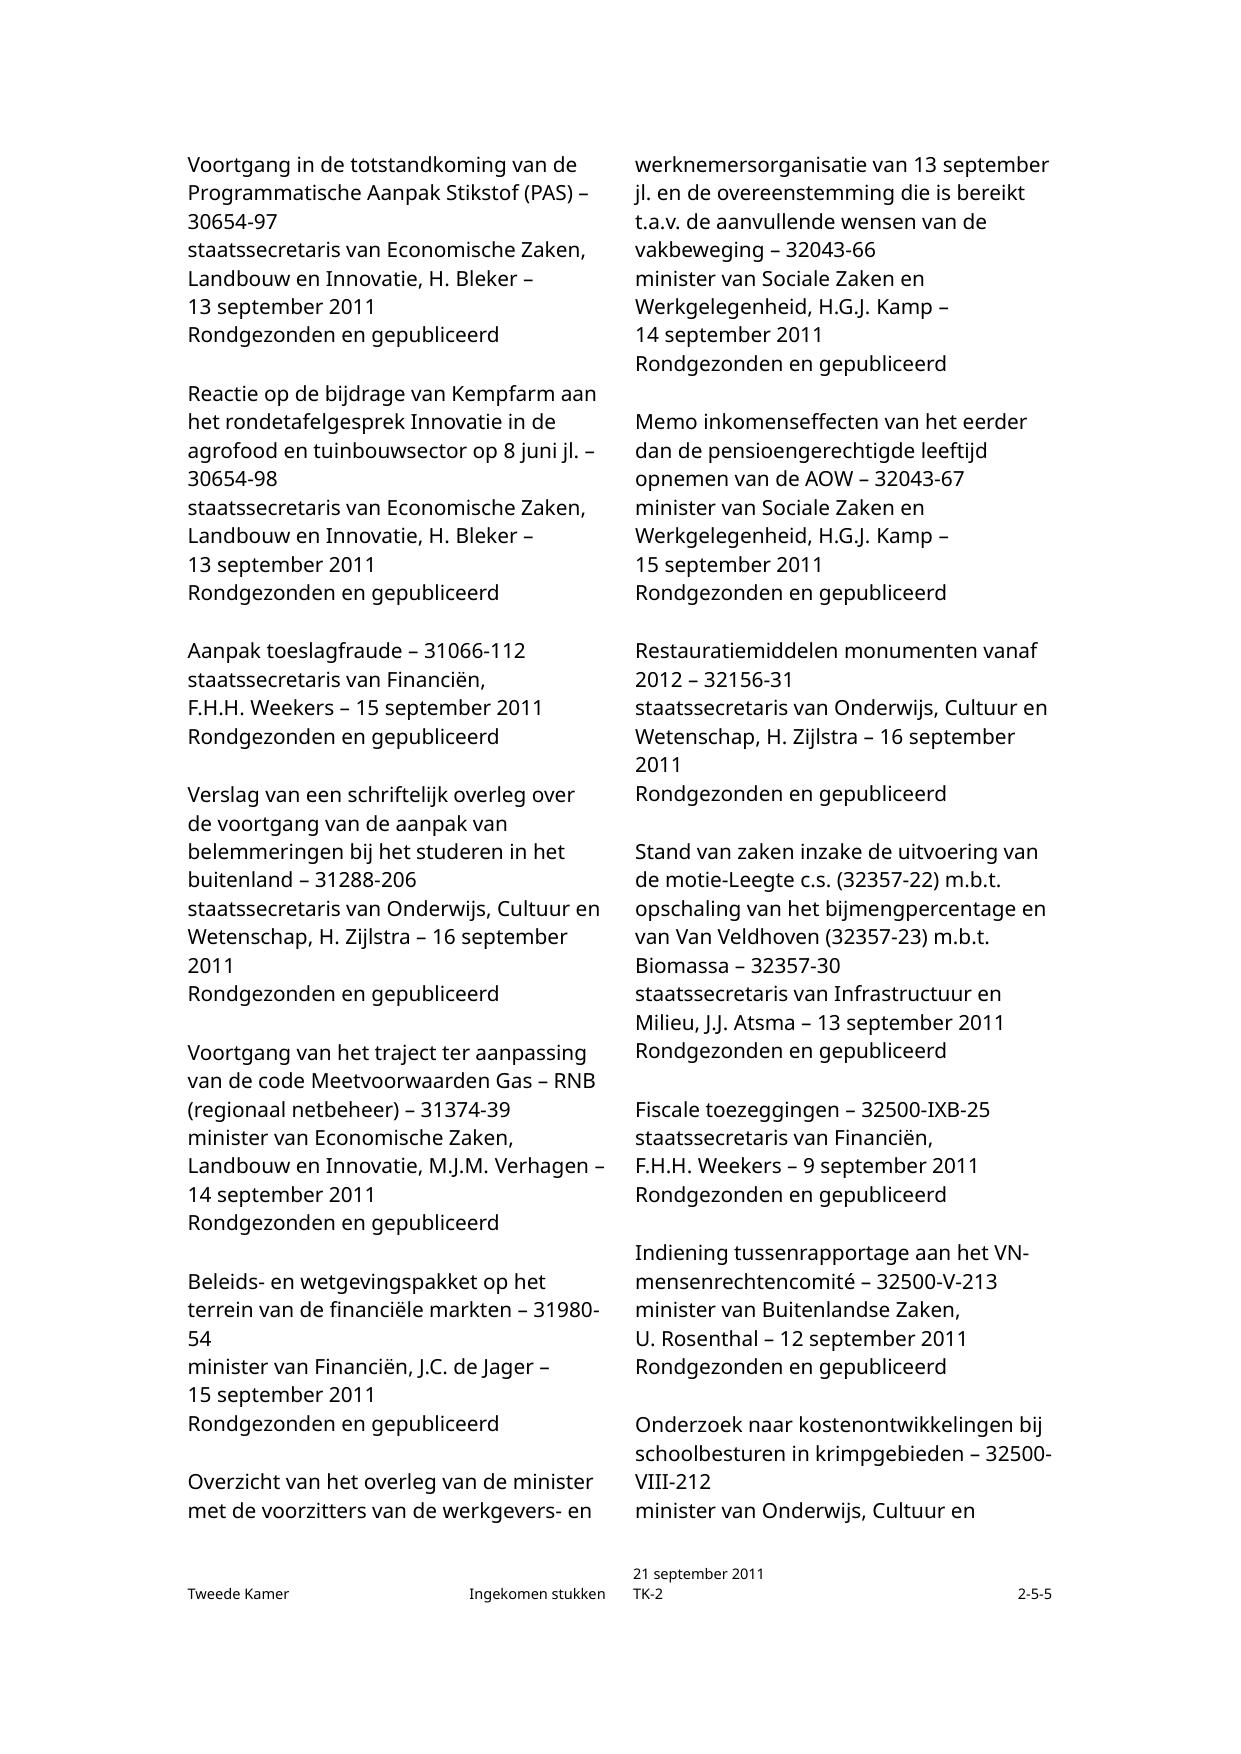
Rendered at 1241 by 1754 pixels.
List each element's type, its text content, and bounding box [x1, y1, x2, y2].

text staatssecretaris van Financiën, F.H.H. Weekers – 9 september 2011 [635, 1123, 1053, 1180]
text Reactie op de bijdrage van Kempfarm aan het rondetafelgesprek Innovatie in de agrofood en tuinbouwsector op 8 juni jl. – 30654-98 [187, 379, 605, 493]
text Memo inkomenseffecten van het eerder dan de pensioengerechtigde leeftijd opnemen van de AOW – 32043-67 [635, 407, 1053, 493]
text Onderzoek naar kostenontwikkelingen bij schoolbesturen in krimpgebieden – 32500-VIII-212 [635, 1411, 1053, 1496]
text Aanpak toeslagfraude – 31066-112 [187, 637, 605, 665]
text Fiscale toezeggingen – 32500-IXB-25 [635, 1095, 1053, 1123]
text Restauratiemiddelen monumenten vanaf 2012 – 32156-31 [635, 637, 1053, 693]
text Rondgezonden en gepubliceerd [187, 722, 605, 750]
text minister van Economische Zaken, Landbouw en Innovatie, M.J.M. Verhagen – 14 september 2011 [187, 1123, 605, 1208]
text Verslag van een schriftelijk overleg over de voortgang van de aanpak van belemmeringen bij het studeren in het buitenland – 31288-206 [187, 780, 605, 894]
text minister van Onderwijs, Cultuur en [635, 1496, 1053, 1524]
text Overzicht van het overleg van de minister met de voorzitters van de werkgevers- en [187, 1467, 605, 1524]
text Rondgezonden en gepubliceerd [635, 1036, 1053, 1065]
text Rondgezonden en gepubliceerd [635, 1352, 1053, 1381]
text Voortgang van het traject ter aanpassing van de code Meetvoorwaarden Gas – RNB (regionaal netbeheer) – 31374-39 [187, 1038, 605, 1123]
text minister van Sociale Zaken en Werkgelegenheid, H.G.J. Kamp – 15 september 2011 [635, 493, 1053, 578]
text staatssecretaris van Onderwijs, Cultuur en Wetenschap, H. Zijlstra – 16 september 2011 [187, 894, 605, 979]
text Rondgezonden en gepubliceerd [635, 349, 1053, 377]
text staatssecretaris van Infrastructuur en Milieu, J.J. Atsma – 13 september 2011 [635, 979, 1053, 1036]
text Voortgang in de totstandkoming van de Programmatische Aanpak Stikstof (PAS) – 30654-97 [187, 150, 605, 235]
text werknemersorganisatie van 13 september jl. en de overeenstemming die is bereikt t.a.v. de aanvullende wensen van de vakbeweging – 32043-66 [635, 150, 1053, 264]
text Rondgezonden en gepubliceerd [635, 578, 1053, 607]
text staatssecretaris van Onderwijs, Cultuur en Wetenschap, H. Zijlstra – 16 september 2011 [635, 693, 1053, 779]
text staatssecretaris van Financiën, F.H.H. Weekers – 15 september 2011 [187, 665, 605, 722]
text Beleids- en wetgevingspakket op het terrein van de financiële markten – 31980-54 [187, 1267, 605, 1352]
text Indiening tussenrapportage aan het VN-mensenrechtencomité – 32500-V-213 [635, 1238, 1053, 1295]
text Rondgezonden en gepubliceerd [635, 1180, 1053, 1208]
text Rondgezonden en gepubliceerd [187, 1409, 605, 1437]
text Rondgezonden en gepubliceerd [187, 979, 605, 1008]
text staatssecretaris van Economische Zaken, Landbouw en Innovatie, H. Bleker – 13 september 2011 [187, 235, 605, 321]
text minister van Sociale Zaken en Werkgelegenheid, H.G.J. Kamp – 14 september 2011 [635, 264, 1053, 349]
text Rondgezonden en gepubliceerd [187, 321, 605, 349]
text staatssecretaris van Economische Zaken, Landbouw en Innovatie, H. Bleker – 13 september 2011 [187, 493, 605, 578]
text Stand van zaken inzake de uitvoering van de motie-Leegte c.s. (32357-22) m.b.t. opschaling van het bijmengpercentage en van Van Veldhoven (32357-23) m.b.t. Biomassa – 32357-30 [635, 837, 1053, 979]
text Rondgezonden en gepubliceerd [187, 1208, 605, 1237]
text minister van Financiën, J.C. de Jager – 15 september 2011 [187, 1352, 605, 1409]
text minister van Buitenlandse Zaken, U. Rosenthal – 12 september 2011 [635, 1295, 1053, 1352]
text Rondgezonden en gepubliceerd [187, 578, 605, 607]
text Rondgezonden en gepubliceerd [635, 779, 1053, 807]
